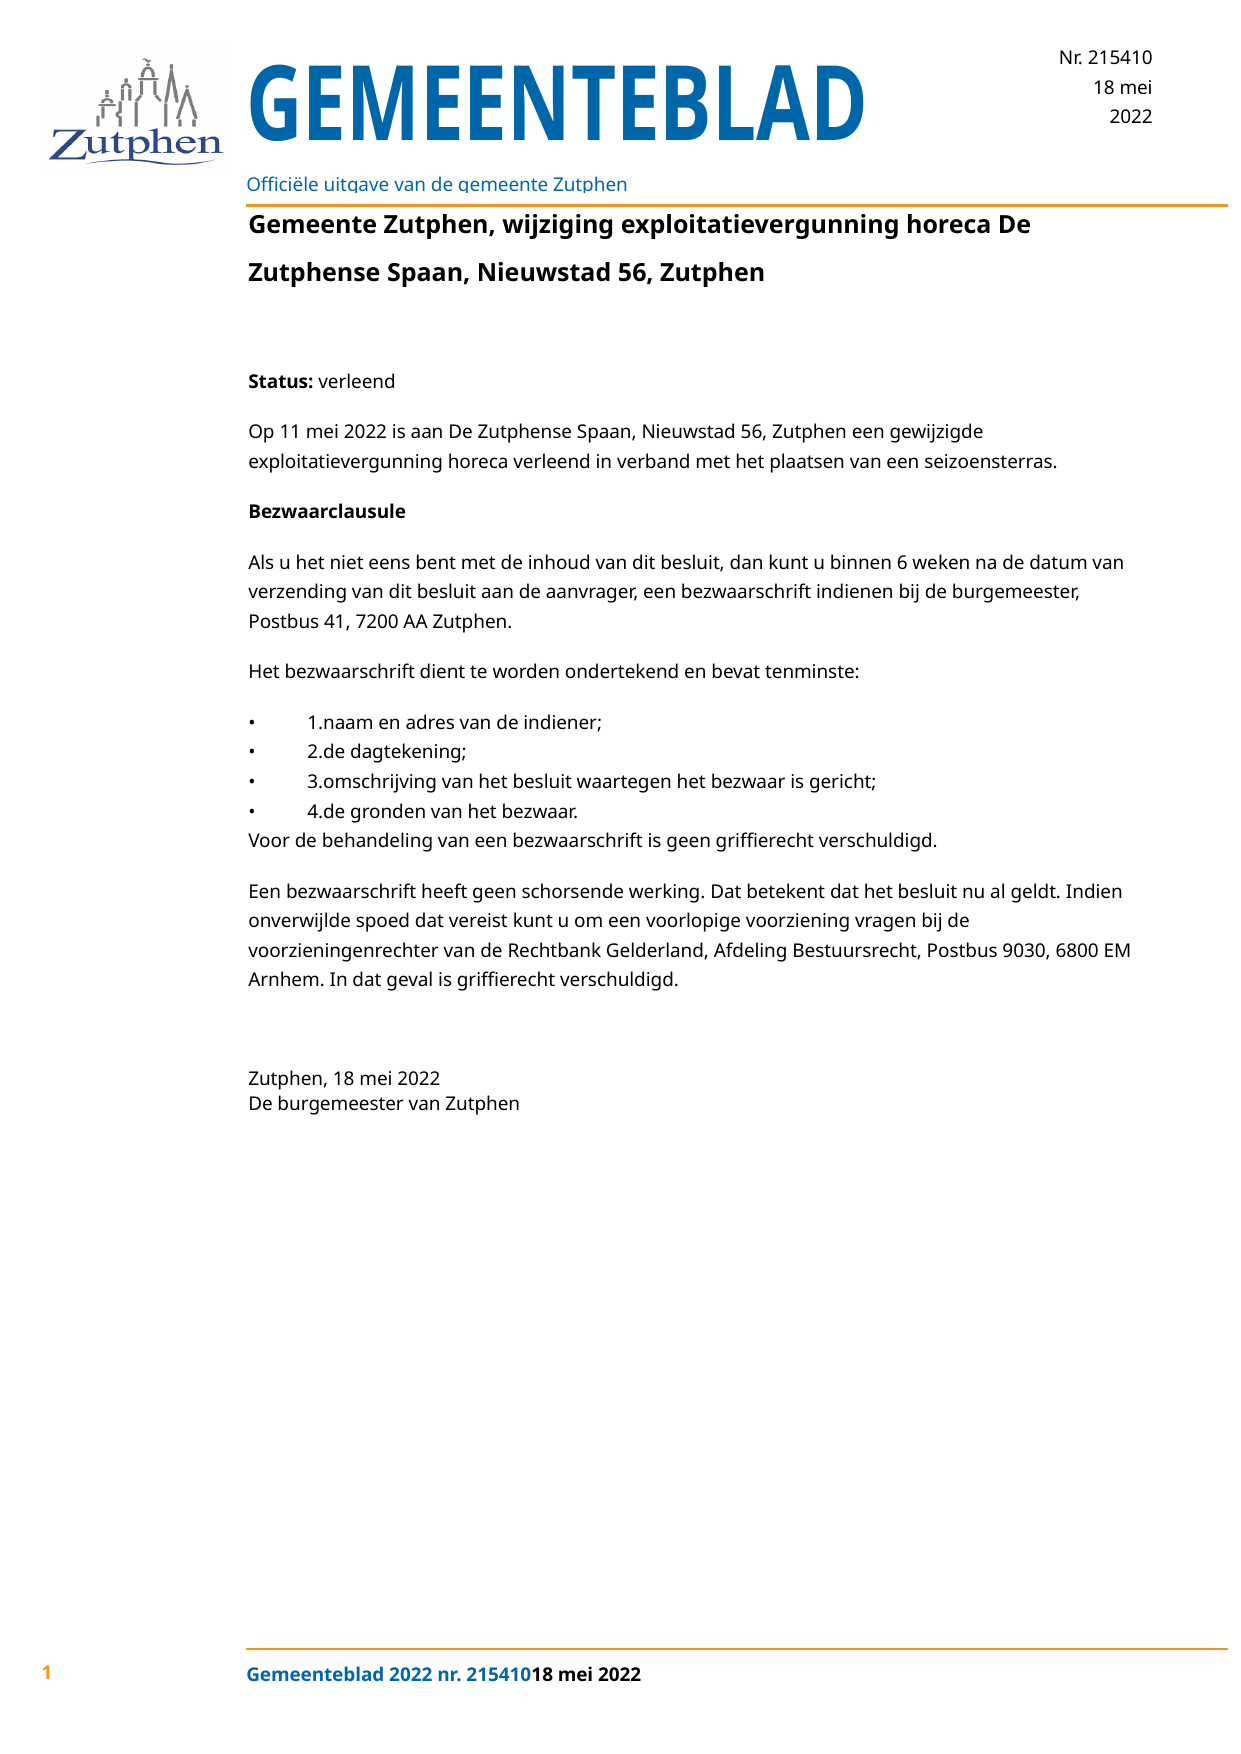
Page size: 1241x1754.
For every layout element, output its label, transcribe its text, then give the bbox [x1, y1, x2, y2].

text Voor de behandeling van een bezwaarschrift is geen griffierecht verschuldigd. [248, 827, 1152, 853]
text Het bezwaarschrift dient te worden ondertekend en bevat tenminste: [248, 659, 1152, 684]
text Bezwaarclausule [248, 499, 1152, 524]
text Status: verleend [248, 368, 1152, 394]
text Als u het niet eens bent met de inhoud van dit besluit, dan kunt u binnen 6 weken na de datum van verzending van dit besluit aan de aanvrager, een bezwaarschrift indienen bij de burgemeester, Postbus 41, 7200 AA Zutphen. [248, 549, 1152, 634]
list 1.naam en adres van de indiener; [248, 709, 1152, 735]
text Een bezwaarschrift heeft geen schorsende werking. Dat betekent dat het besluit nu al geldt. Indien onverwijlde spoed dat vereist kunt u om een voorlopige voorziening vragen bij de voorzieningenrechter van de Rechtbank Gelderland, Afdeling Bestuursrecht, Postbus 9030, 6800 EM Arnhem. In dat geval is griffierecht verschuldigd. [248, 878, 1152, 992]
text Op 11 mei 2022 is aan De Zutphense Spaan, Nieuwstad 56, Zutphen een gewijzigde exploitatievergunning horeca verleend in verband met het plaatsen van een seizoensterras. [248, 419, 1152, 474]
text Gemeente Zutphen, wijziging exploitatievergunning horeca De Zutphense Spaan, Nieuwstad 56, Zutphen [248, 207, 1152, 288]
text Zutphen, 18 mei 2022 [248, 1065, 1152, 1091]
list 3.omschrijving van het besluit waartegen het bezwaar is gericht; [248, 768, 1152, 794]
list 4.de gronden van het bezwaar. [248, 798, 1152, 824]
picture [41, 47, 231, 172]
text De burgemeester van Zutphen [248, 1091, 1152, 1116]
list 2.de dagtekening; [248, 739, 1152, 764]
